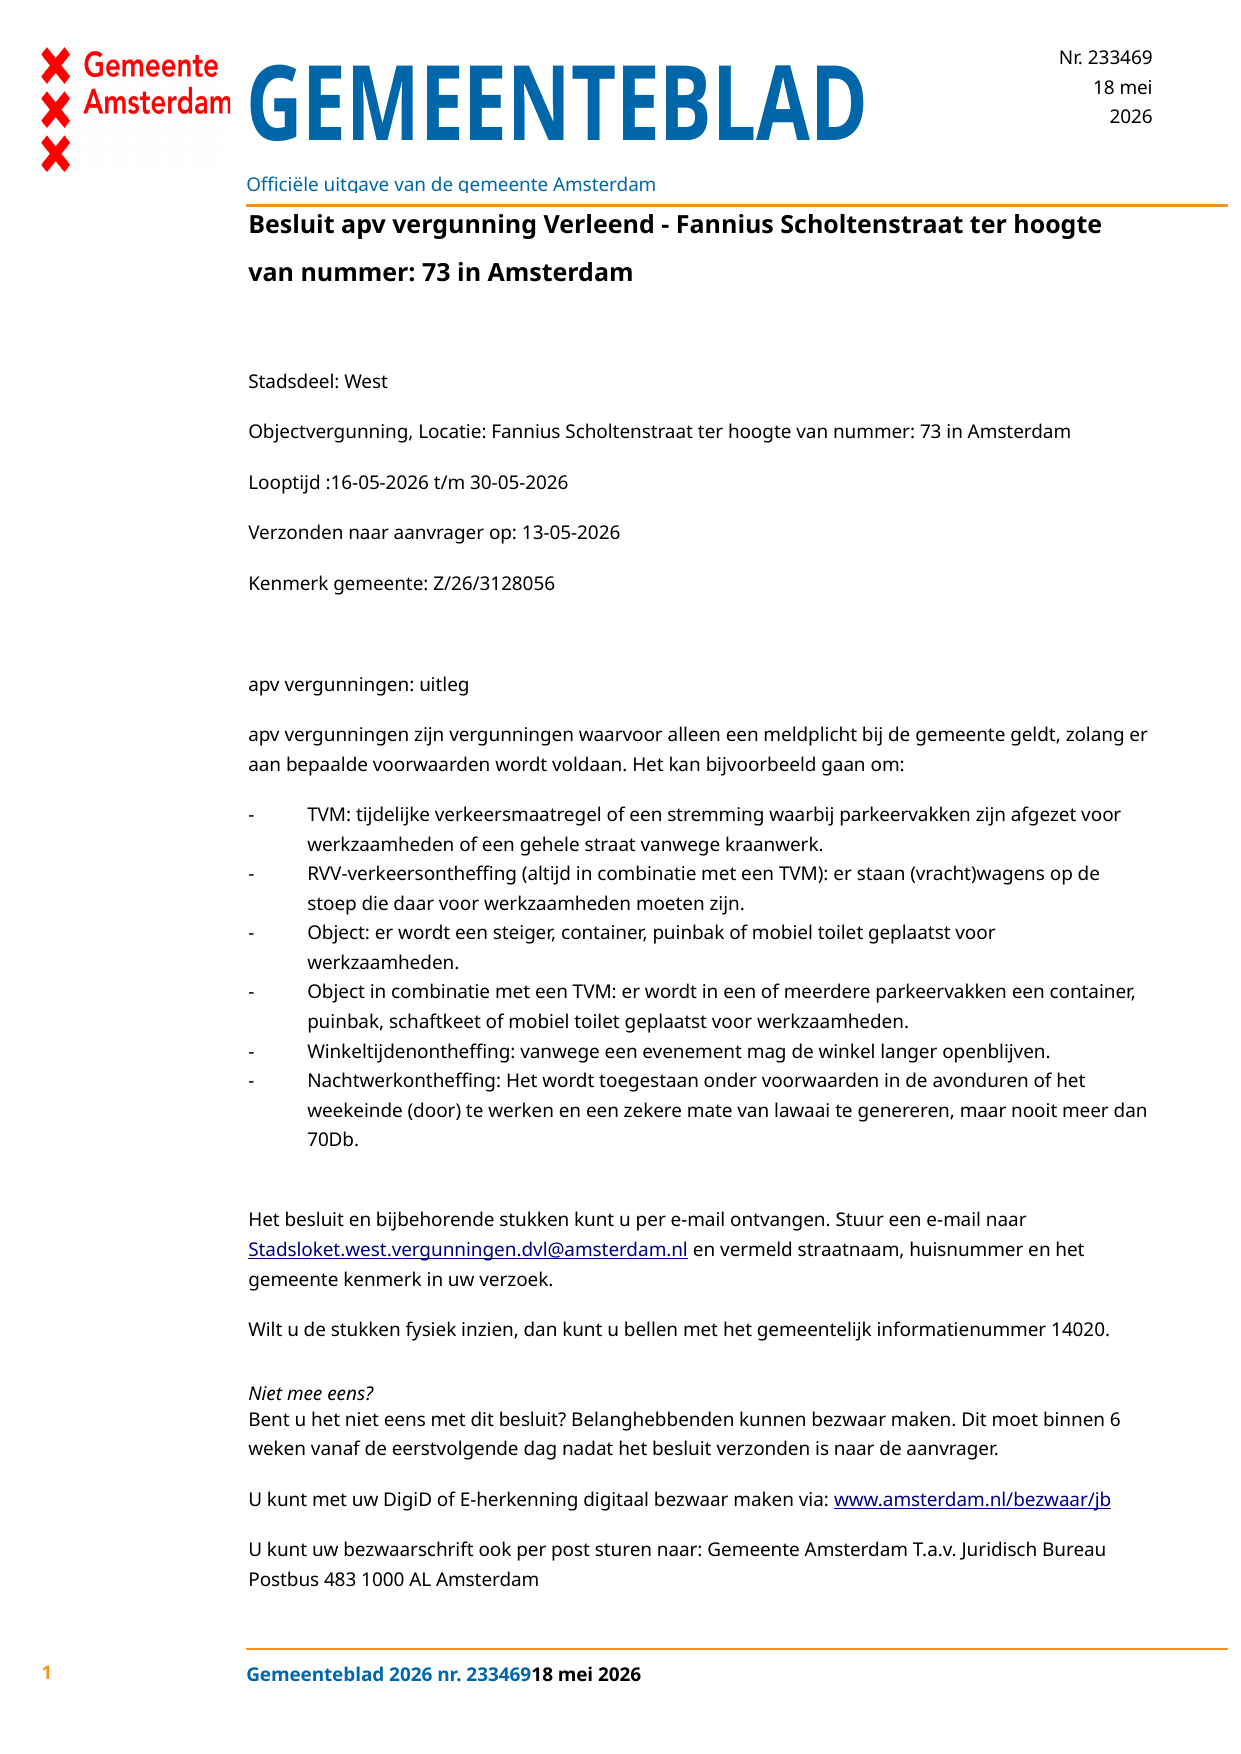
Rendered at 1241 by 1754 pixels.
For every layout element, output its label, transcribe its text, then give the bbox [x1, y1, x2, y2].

list Nachtwerkontheffing: Het wordt toegestaan onder voorwaarden in de avonduren of het weekeinde (door) te werken en een zekere mate van lawaai te genereren, maar nooit meer dan 70Db. [248, 1067, 1152, 1152]
text apv vergunningen: uitleg [248, 671, 1152, 697]
text Stadsdeel: West [248, 368, 1152, 394]
list RVV-verkeersontheffing (altijd in combinatie met een TVM): er staan (vracht)wagens op de stoep die daar voor werkzaamheden moeten zijn. [248, 860, 1152, 916]
text Wilt u de stukken fysiek inzien, dan kunt u bellen met het gemeentelijk informatienummer 14020. [248, 1316, 1152, 1342]
text Objectvergunning, Locatie: Fannius Scholtenstraat ter hoogte van nummer: 73 in Amsterdam [248, 419, 1152, 444]
picture [41, 47, 231, 172]
text U kunt met uw DigiD of E-herkenning digitaal bezwaar maken via: www.amsterdam.nl/bezwaar/jb [248, 1486, 1152, 1512]
list Object: er wordt een steiger, container, puinbak of mobiel toilet geplaatst voor werkzaamheden. [248, 919, 1152, 975]
text U kunt uw bezwaarschrift ook per post sturen naar: Gemeente Amsterdam T.a.v. Juridisch Bureau Postbus 483 1000 AL Amsterdam [248, 1536, 1152, 1592]
text Besluit apv vergunning Verleend - Fannius Scholtenstraat ter hoogte van nummer: 73 in Amsterdam [248, 207, 1152, 288]
text Bent u het niet eens met dit besluit? Belanghebbenden kunnen bezwaar maken. Dit moet binnen 6 weken vanaf de eerstvolgende dag nadat het besluit verzonden is naar de aanvrager. [248, 1406, 1152, 1461]
text Looptijd :16-05-2026 t/m 30-05-2026 [248, 469, 1152, 495]
list Winkeltijdenontheffing: vanwege een evenement mag de winkel langer openblijven. [248, 1038, 1152, 1064]
text apv vergunningen zijn vergunningen waarvoor alleen een meldplicht bij de gemeente geldt, zolang er aan bepaalde voorwaarden wordt voldaan. Het kan bijvoorbeeld gaan om: [248, 721, 1152, 777]
list TVM: tijdelijke verkeersmaatregel of een stremming waarbij parkeervakken zijn afgezet voor werkzaamheden of een gehele straat vanwege kraanwerk. [248, 801, 1152, 857]
text Het besluit en bijbehorende stukken kunt u per e-mail ontvangen. Stuur een e-mail naar Stadsloket.west.vergunningen.dvl@amsterdam.nl en vermeld straatnaam, huisnummer en het gemeente kenmerk in uw verzoek. [248, 1207, 1152, 1292]
text Kenmerk gemeente: Z/26/3128056 [248, 570, 1152, 596]
text Niet mee eens? [248, 1380, 1152, 1406]
list Object in combinatie met een TVM: er wordt in een of meerdere parkeervakken een container, puinbak, schaftkeet of mobiel toilet geplaatst voor werkzaamheden. [248, 979, 1152, 1034]
text Verzonden naar aanvrager op: 13-05-2026 [248, 519, 1152, 545]
